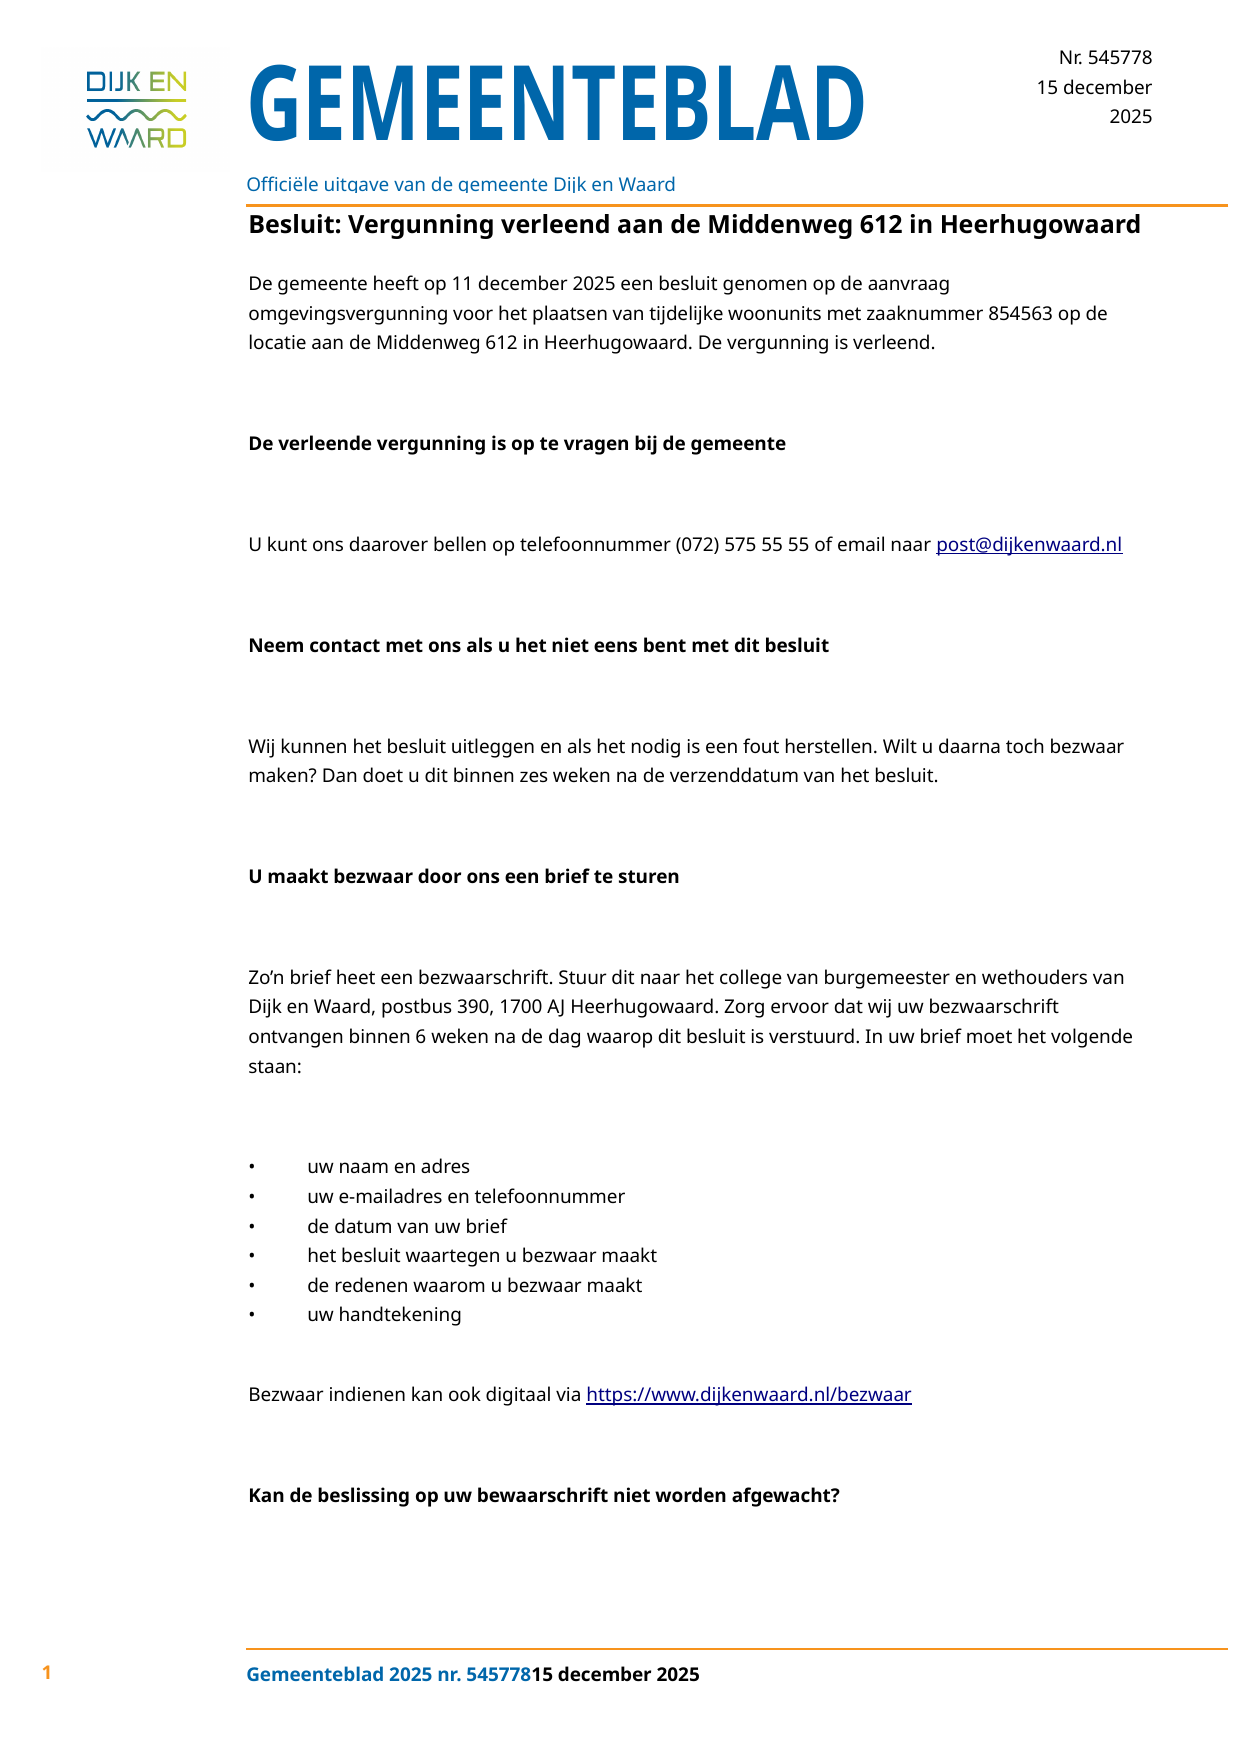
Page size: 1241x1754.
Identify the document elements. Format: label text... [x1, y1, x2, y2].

list de datum van uw brief [248, 1213, 1152, 1238]
text Neem contact met ons als u het niet eens bent met dit besluit [248, 632, 1152, 658]
text Zo’n brief heet een bezwaarschrift. Stuur dit naar het college van burgemeester en wethouders van Dijk en Waard, postbus 390, 1700 AJ Heerhugowaard. Zorg ervoor dat wij uw bezwaarschrift ontvangen binnen 6 weken na de dag waarop dit besluit is verstuurd. In uw brief moet het volgende staan: [248, 964, 1152, 1078]
list uw e-mailadres en telefoonnummer [248, 1183, 1152, 1209]
list uw naam en adres [248, 1154, 1152, 1179]
text Besluit: Vergunning verleend aan de Middenweg 612 in Heerhugowaard [248, 207, 1152, 241]
picture [41, 47, 231, 172]
list uw handtekening [248, 1302, 1152, 1327]
text De gemeente heeft op 11 december 2025 een besluit genomen op de aanvraag omgevingsvergunning voor het plaatsen van tijdelijke woonunits met zaaknummer 854563 op de locatie aan de Middenweg 612 in Heerhugowaard. De vergunning is verleend. [248, 270, 1152, 355]
list het besluit waartegen u bezwaar maakt [248, 1242, 1152, 1268]
text Wij kunnen het besluit uitleggen en als het nodig is een fout herstellen. Wilt u daarna toch bezwaar maken? Dan doet u dit binnen zes weken na de verzenddatum van het besluit. [248, 733, 1152, 788]
text Kan de beslissing op uw bewaarschrift niet worden afgewacht? [248, 1482, 1152, 1508]
text De verleende vergunning is op te vragen bij de gemeente [248, 430, 1152, 456]
list de redenen waarom u bezwaar maakt [248, 1272, 1152, 1298]
text U maakt bezwaar door ons een brief te sturen [248, 863, 1152, 889]
text U kunt ons daarover bellen op telefoonnummer (072) 575 55 55 of email naar post@dijkenwaard.nl [248, 531, 1152, 557]
text Bezwaar indienen kan ook digitaal via https://www.dijkenwaard.nl/bezwaar [248, 1382, 1152, 1407]
